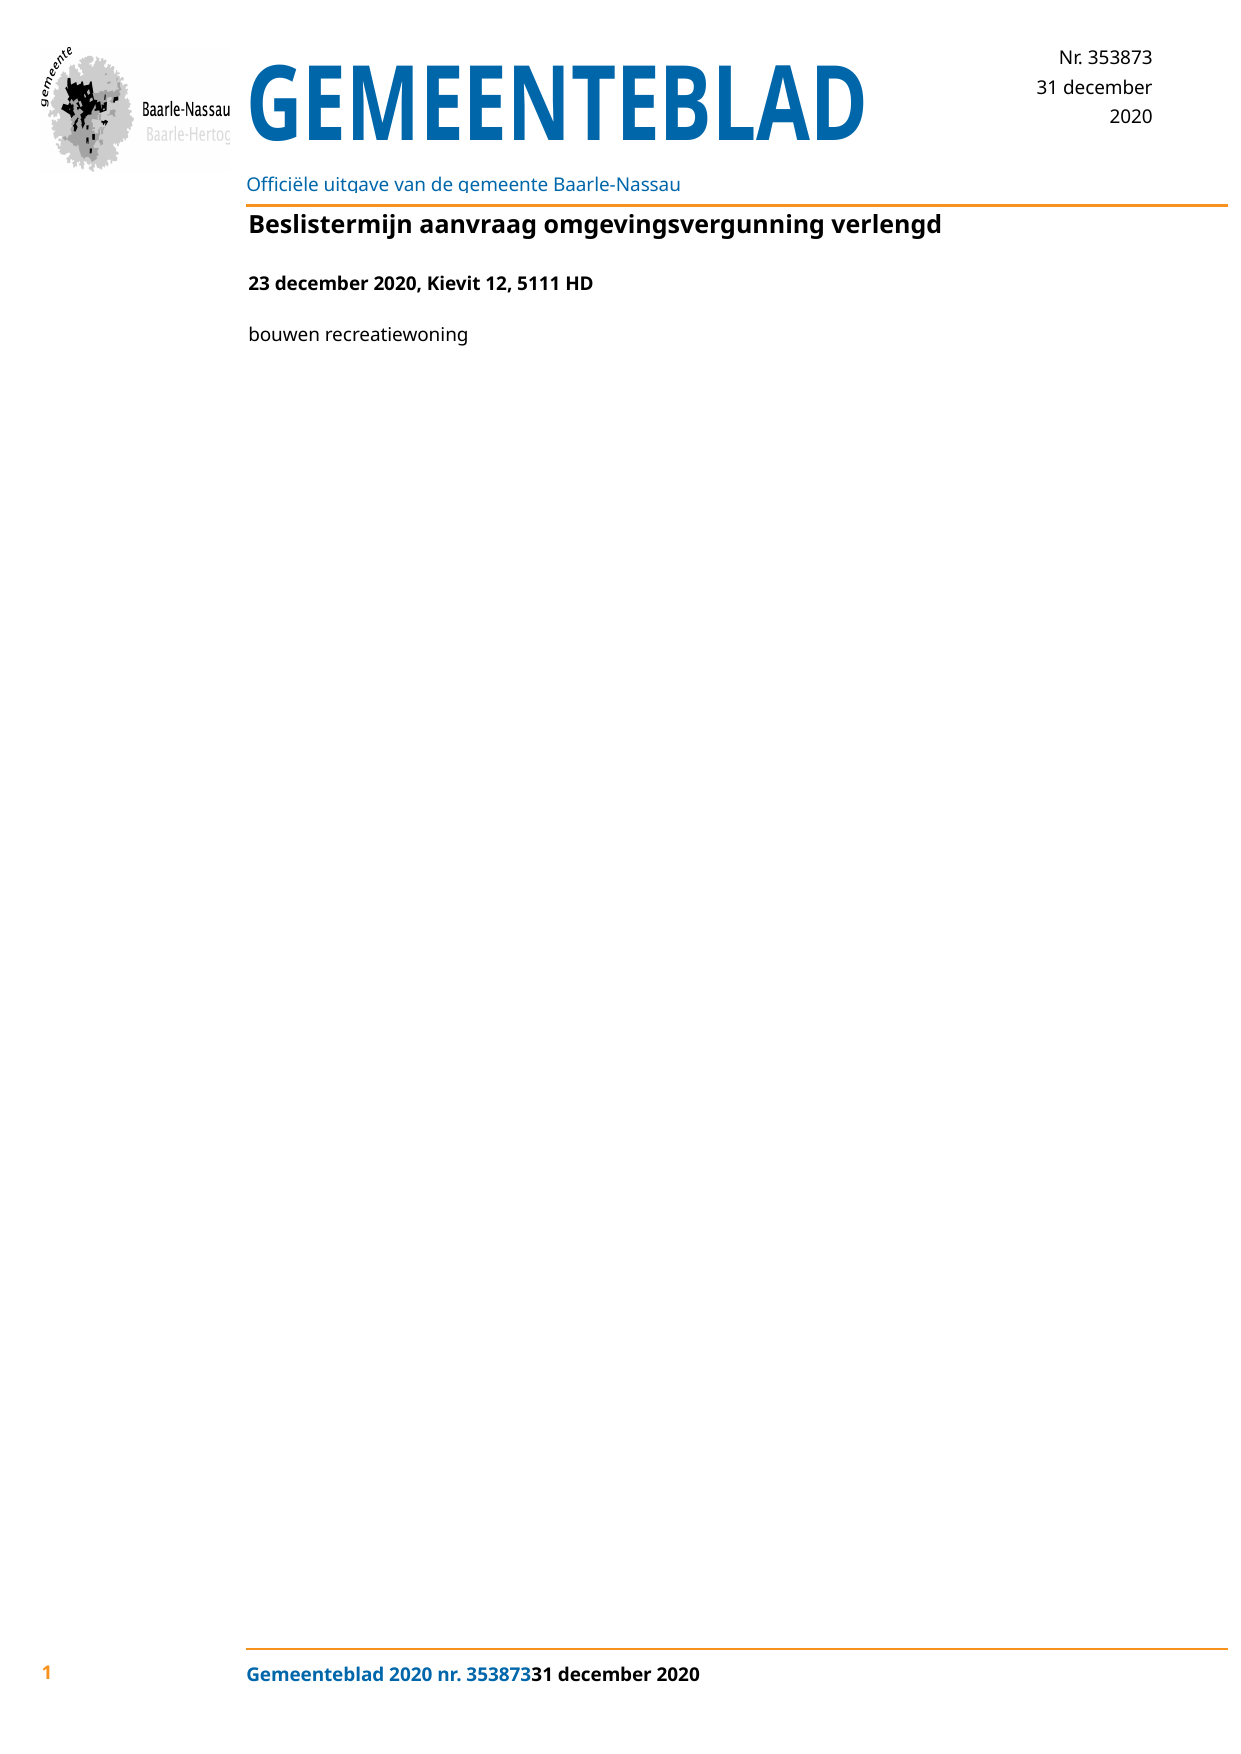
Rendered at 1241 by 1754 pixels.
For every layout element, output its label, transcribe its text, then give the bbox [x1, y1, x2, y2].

text 23 december 2020, Kievit 12, 5111 HD [248, 270, 1152, 296]
text bouwen recreatiewoning [248, 321, 1152, 346]
text Beslistermijn aanvraag omgevingsvergunning verlengd [248, 207, 1152, 241]
picture [41, 47, 231, 172]
